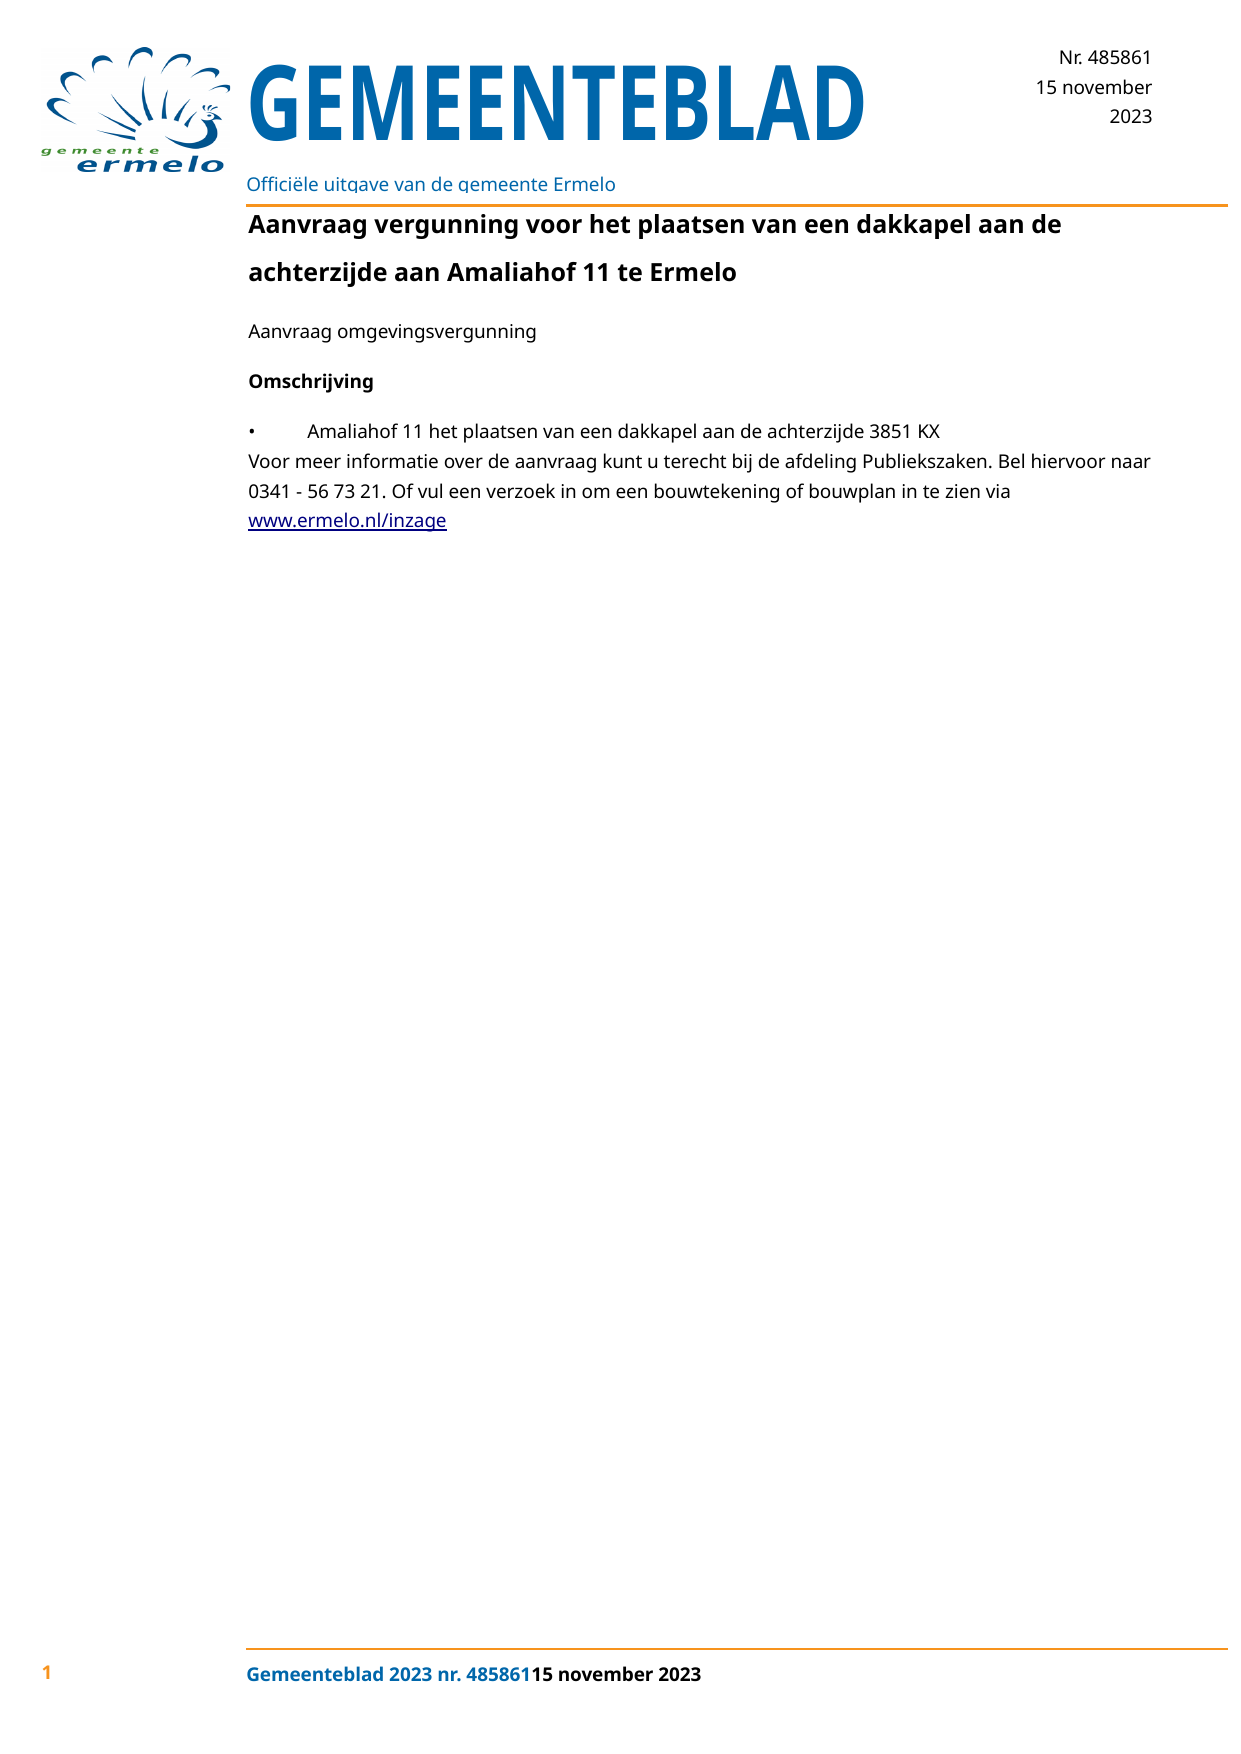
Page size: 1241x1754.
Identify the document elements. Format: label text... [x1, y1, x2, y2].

text Omschrijving [248, 368, 1152, 394]
text Aanvraag omgevingsvergunning [248, 318, 1152, 344]
picture [41, 47, 231, 172]
text Voor meer informatie over de aanvraag kunt u terecht bij de afdeling Publiekszaken. Bel hiervoor naar 0341 - 56 73 21. Of vul een verzoek in om een bouwtekening of bouwplan in te zien via www.ermelo.nl/inzage [248, 448, 1152, 533]
text Aanvraag vergunning voor het plaatsen van een dakkapel aan de achterzijde aan Amaliahof 11 te Ermelo [248, 207, 1152, 288]
list Amaliahof 11 het plaatsen van een dakkapel aan de achterzijde 3851 KX [248, 419, 1152, 444]
